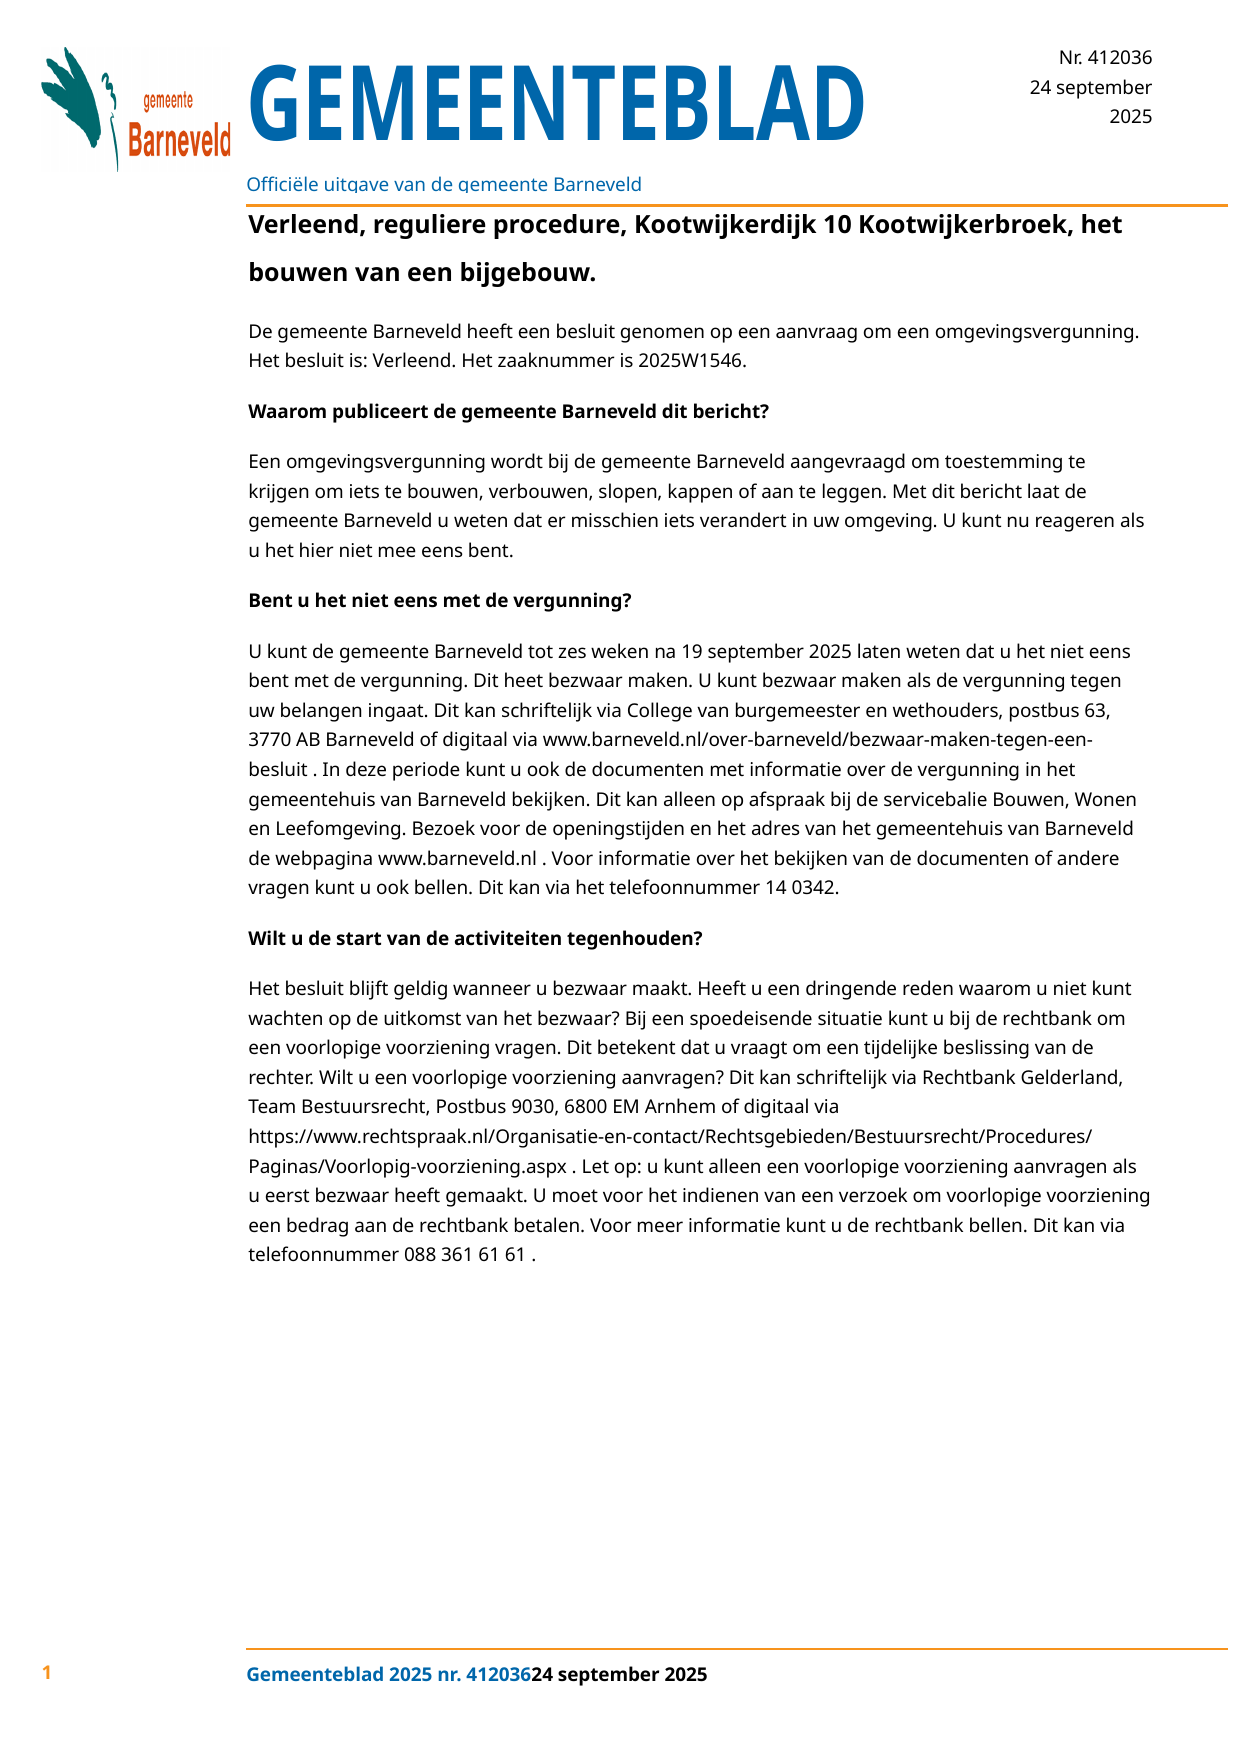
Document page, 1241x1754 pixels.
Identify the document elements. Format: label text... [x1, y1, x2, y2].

text Wilt u de start van de activiteiten tegenhouden? [248, 925, 1152, 951]
text Het besluit blijft geldig wanneer u bezwaar maakt. Heeft u een dringende reden waarom u niet kunt wachten op de uitkomst van het bezwaar? Bij een spoedeisende situatie kunt u bij de rechtbank om een voorlopige voorziening vragen. Dit betekent dat u vraagt om een tijdelijke beslissing van de rechter. Wilt u een voorlopige voorziening aanvragen? Dit kan schriftelijk via Rechtbank Gelderland, Team Bestuursrecht, Postbus 9030, 6800 EM Arnhem of digitaal via https://www.rechtspraak.nl/Organisatie-en-contact/Rechtsgebieden/Bestuursrecht/Procedures/Paginas/Voorlopig-voorziening.aspx . Let op: u kunt alleen een voorlopige voorziening aanvragen als u eerst bezwaar heeft gemaakt. U moet voor het indienen van een verzoek om voorlopige voorziening een bedrag aan de rechtbank betalen. Voor meer informatie kunt u de rechtbank bellen. Dit kan via telefoonnummer 088 361 61 61 . [248, 975, 1152, 1267]
text Een omgevingsvergunning wordt bij de gemeente Barneveld aangevraagd om toestemming te krijgen om iets te bouwen, verbouwen, slopen, kappen of aan te leggen. Met dit bericht laat de gemeente Barneveld u weten dat er misschien iets verandert in uw omgeving. U kunt nu reageren als u het hier niet mee eens bent. [248, 448, 1152, 563]
text U kunt de gemeente Barneveld tot zes weken na 19 september 2025 laten weten dat u het niet eens bent met de vergunning. Dit heet bezwaar maken. U kunt bezwaar maken als de vergunning tegen uw belangen ingaat. Dit kan schriftelijk via College van burgemeester en wethouders, postbus 63, 3770 AB Barneveld of digitaal via www.barneveld.nl/over-barneveld/bezwaar-maken-tegen-een-besluit . In deze periode kunt u ook de documenten met informatie over de vergunning in het gemeentehuis van Barneveld bekijken. Dit kan alleen op afspraak bij de servicebalie Bouwen, Wonen en Leefomgeving. Bezoek voor de openingstijden en het adres van het gemeentehuis van Barneveld de webpagina www.barneveld.nl . Voor informatie over het bekijken van de documenten of andere vragen kunt u ook bellen. Dit kan via het telefoonnummer 14 0342. [248, 638, 1152, 900]
text Waarom publiceert de gemeente Barneveld dit bericht? [248, 398, 1152, 424]
text Bent u het niet eens met de vergunning? [248, 587, 1152, 613]
text Verleend, reguliere procedure, Kootwijkerdijk 10 Kootwijkerbroek, het bouwen van een bijgebouw. [248, 207, 1152, 288]
text De gemeente Barneveld heeft een besluit genomen op een aanvraag om een omgevingsvergunning. Het besluit is: Verleend. Het zaaknummer is 2025W1546. [248, 318, 1152, 373]
picture [41, 47, 231, 172]
